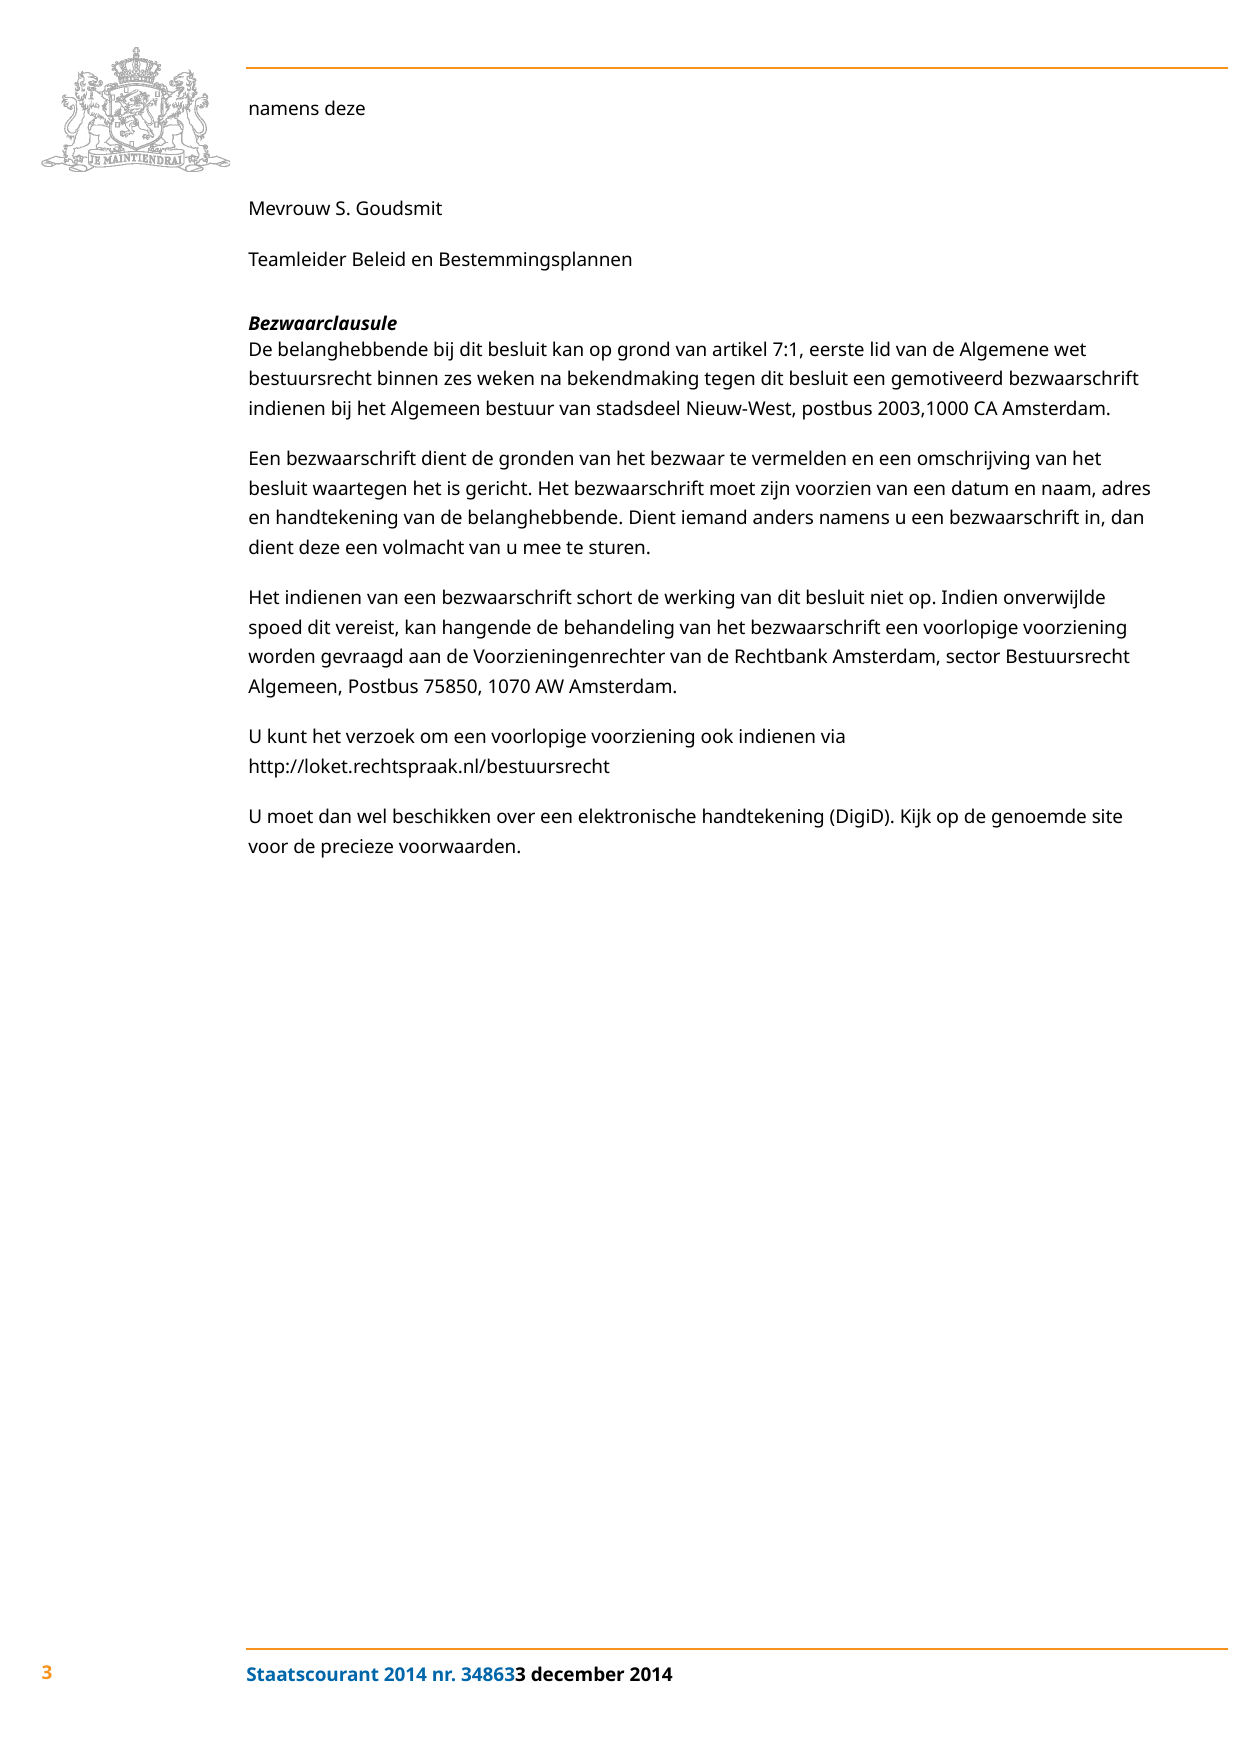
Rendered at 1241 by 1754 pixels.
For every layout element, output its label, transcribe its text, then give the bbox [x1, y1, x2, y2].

text namens deze [248, 95, 1152, 121]
text Teamleider Beleid en Bestemmingsplannen [248, 246, 1152, 272]
text Een bezwaarschrift dient de gronden van het bezwaar te vermelden en een omschrijving van het besluit waartegen het is gericht. Het bezwaarschrift moet zijn voorzien van een datum en naam, adres en handtekening van de belanghebbende. Dient iemand anders namens u een bezwaarschrift in, dan dient deze een volmacht van u mee te sturen. [248, 445, 1152, 560]
text Bezwaarclausule [248, 310, 1152, 336]
text Mevrouw S. Goudsmit [248, 196, 1152, 221]
text U moet dan wel beschikken over een elektronische handtekening (DigiD). Kijk op de genoemde site voor de precieze voorwaarden. [248, 804, 1152, 859]
text U kunt het verzoek om een voorlopige voorziening ook indienen via http://loket.rechtspraak.nl/bestuursrecht [248, 724, 1152, 779]
text Het indienen van een bezwaarschrift schort de werking van dit besluit niet op. Indien onverwijlde spoed dit vereist, kan hangende de behandeling van het bezwaarschrift een voorlopige voorziening worden gevraagd aan de Voorzieningenrechter van de Rechtbank Amsterdam, sector Bestuursrecht Algemeen, Postbus 75850, 1070 AW Amsterdam. [248, 584, 1152, 699]
text De belanghebbende bij dit besluit kan op grond van artikel 7:1, eerste lid van de Algemene wet bestuursrecht binnen zes weken na bekendmaking tegen dit besluit een gemotiveerd bezwaarschrift indienen bij het Algemeen bestuur van stadsdeel Nieuw-West, postbus 2003,1000 CA Amsterdam. [248, 336, 1152, 421]
picture [41, 47, 231, 172]
